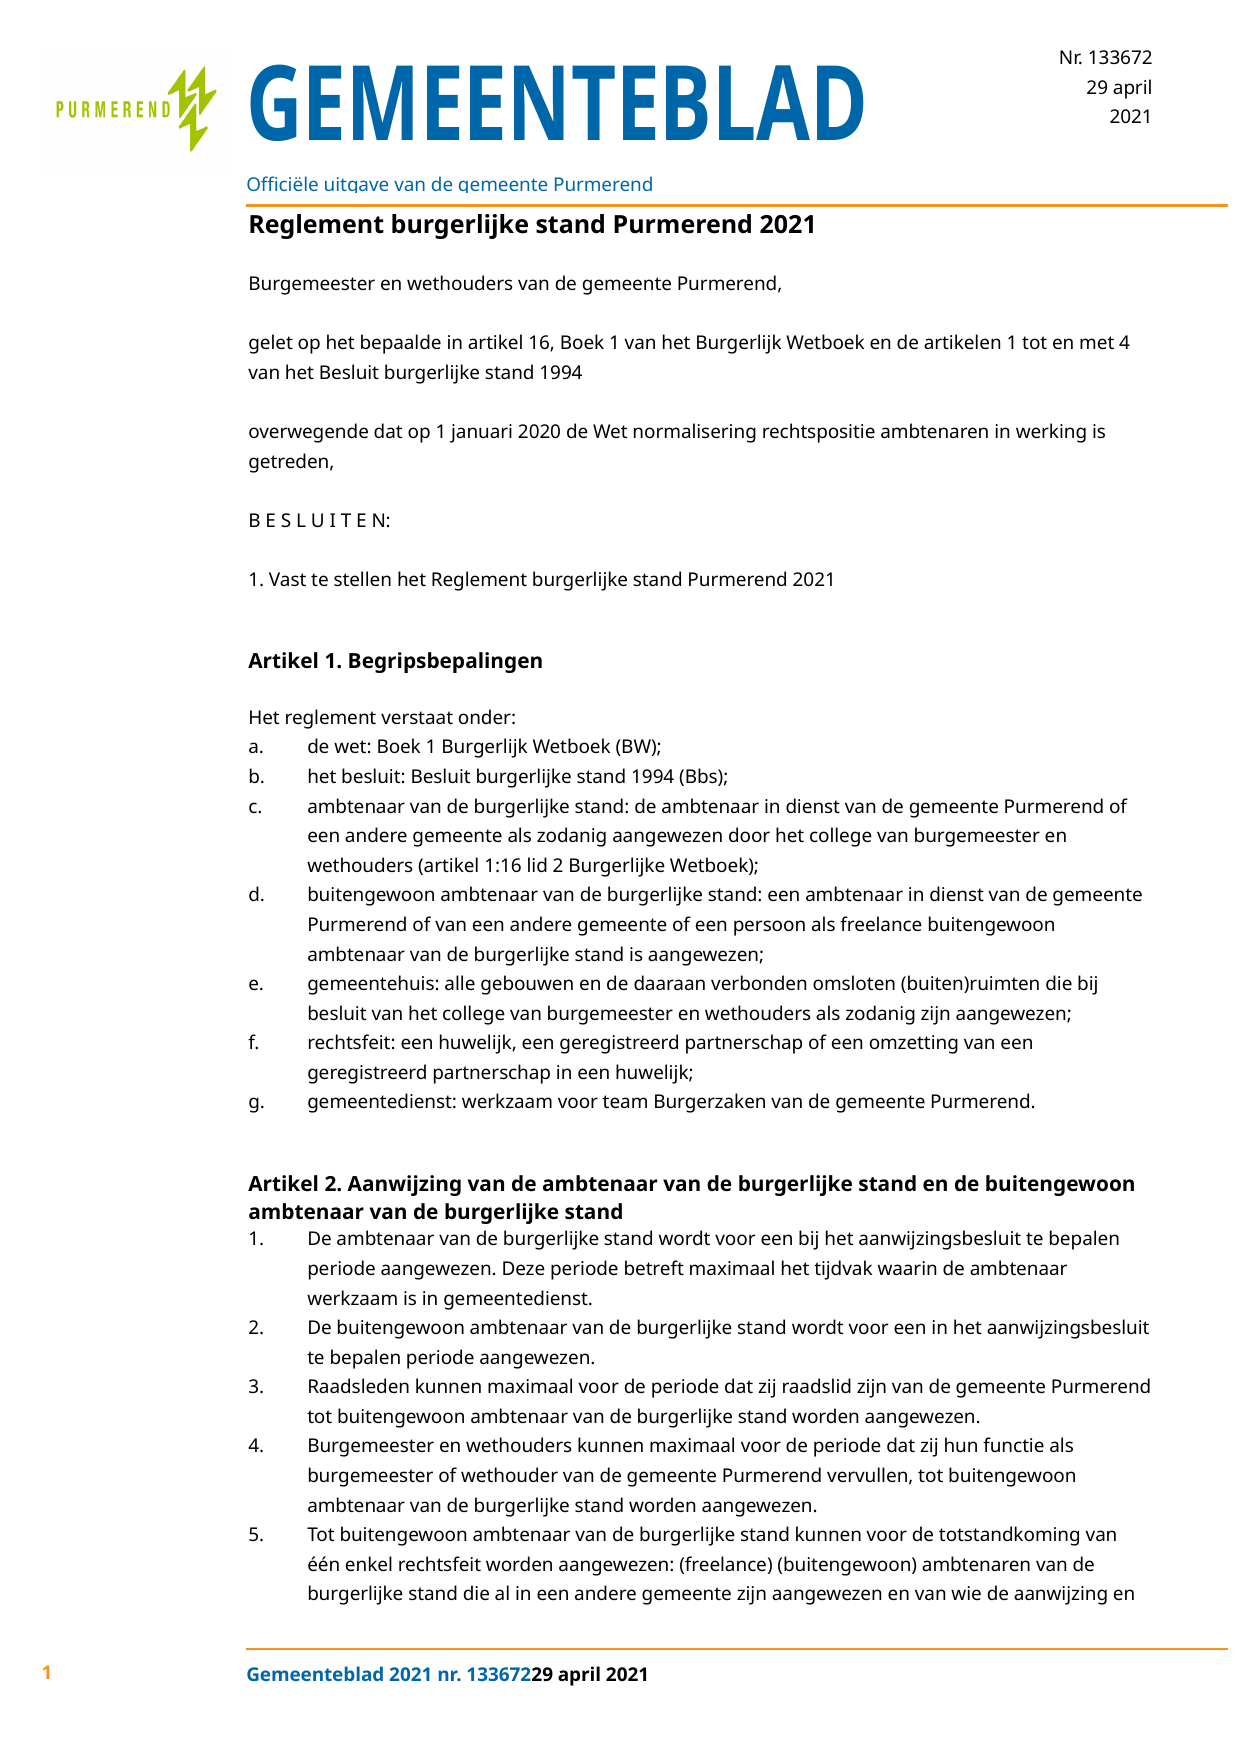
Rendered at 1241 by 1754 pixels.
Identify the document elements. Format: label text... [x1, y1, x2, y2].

list Tot buitengewoon ambtenaar van de burgerlijke stand kunnen voor de totstandkoming van één enkel rechtsfeit worden aangewezen: (freelance) (buitengewoon) ambtenaren van de burgerlijke stand die al in een andere gemeente zijn aangewezen en van wie de aanwijzing en [248, 1521, 1152, 1606]
list gemeentehuis: alle gebouwen en de daaraan verbonden omsloten (buiten)ruimten die bij besluit van het college van burgemeester en wethouders als zodanig zijn aangewezen; [248, 970, 1152, 1026]
list Burgemeester en wethouders kunnen maximaal voor de periode dat zij hun functie als burgemeester of wethouder van de gemeente Purmerend vervullen, tot buitengewoon ambtenaar van de burgerlijke stand worden aangewezen. [248, 1433, 1152, 1518]
list ambtenaar van de burgerlijke stand: de ambtenaar in dienst van de gemeente Purmerend of een andere gemeente als zodanig aangewezen door het college van burgemeester en wethouders (artikel 1:16 lid 2 Burgerlijke Wetboek); [248, 793, 1152, 878]
list buitengewoon ambtenaar van de burgerlijke stand: een ambtenaar in dienst van de gemeente Purmerend of van een andere gemeente of een persoon als freelance buitengewoon ambtenaar van de burgerlijke stand is aangewezen; [248, 882, 1152, 967]
text Artikel 2. Aanwijzing van de ambtenaar van de burgerlijke stand en de buitengewoon ambtenaar van de burgerlijke stand [248, 1169, 1152, 1226]
text Reglement burgerlijke stand Purmerend 2021 [248, 207, 1152, 241]
list De ambtenaar van de burgerlijke stand wordt voor een bij het aanwijzingsbesluit te bepalen periode aangewezen. Deze periode betreft maximaal het tijdvak waarin de ambtenaar werkzaam is in gemeentedienst. [248, 1226, 1152, 1311]
list De buitengewoon ambtenaar van de burgerlijke stand wordt voor een in het aanwijzingsbesluit te bepalen periode aangewezen. [248, 1314, 1152, 1370]
list rechtsfeit: een huwelijk, een geregistreerd partnerschap of een omzetting van een geregistreerd partnerschap in een huwelijk; [248, 1029, 1152, 1085]
text gelet op het bepaalde in artikel 16, Boek 1 van het Burgerlijk Wetboek en de artikelen 1 tot en met 4 van het Besluit burgerlijke stand 1994 [248, 329, 1152, 385]
text Artikel 1. Begripsbepalingen [248, 646, 1152, 674]
list de wet: Boek 1 Burgerlijk Wetboek (BW); [248, 734, 1152, 759]
list Raadsleden kunnen maximaal voor de periode dat zij raadslid zijn van de gemeente Purmerend tot buitengewoon ambtenaar van de burgerlijke stand worden aangewezen. [248, 1373, 1152, 1429]
text Burgemeester en wethouders van de gemeente Purmerend, [248, 270, 1152, 296]
text B E S L U I T E N: [248, 507, 1152, 533]
text 1. Vast te stellen het Reglement burgerlijke stand Purmerend 2021 [248, 566, 1152, 592]
list het besluit: Besluit burgerlijke stand 1994 (Bbs); [248, 763, 1152, 789]
list gemeentedienst: werkzaam voor team Burgerzaken van de gemeente Purmerend. [248, 1089, 1152, 1114]
text Het reglement verstaat onder: [248, 704, 1152, 730]
picture [41, 47, 231, 172]
text overwegende dat op 1 januari 2020 de Wet normalisering rechtspositie ambtenaren in werking is getreden, [248, 418, 1152, 473]
